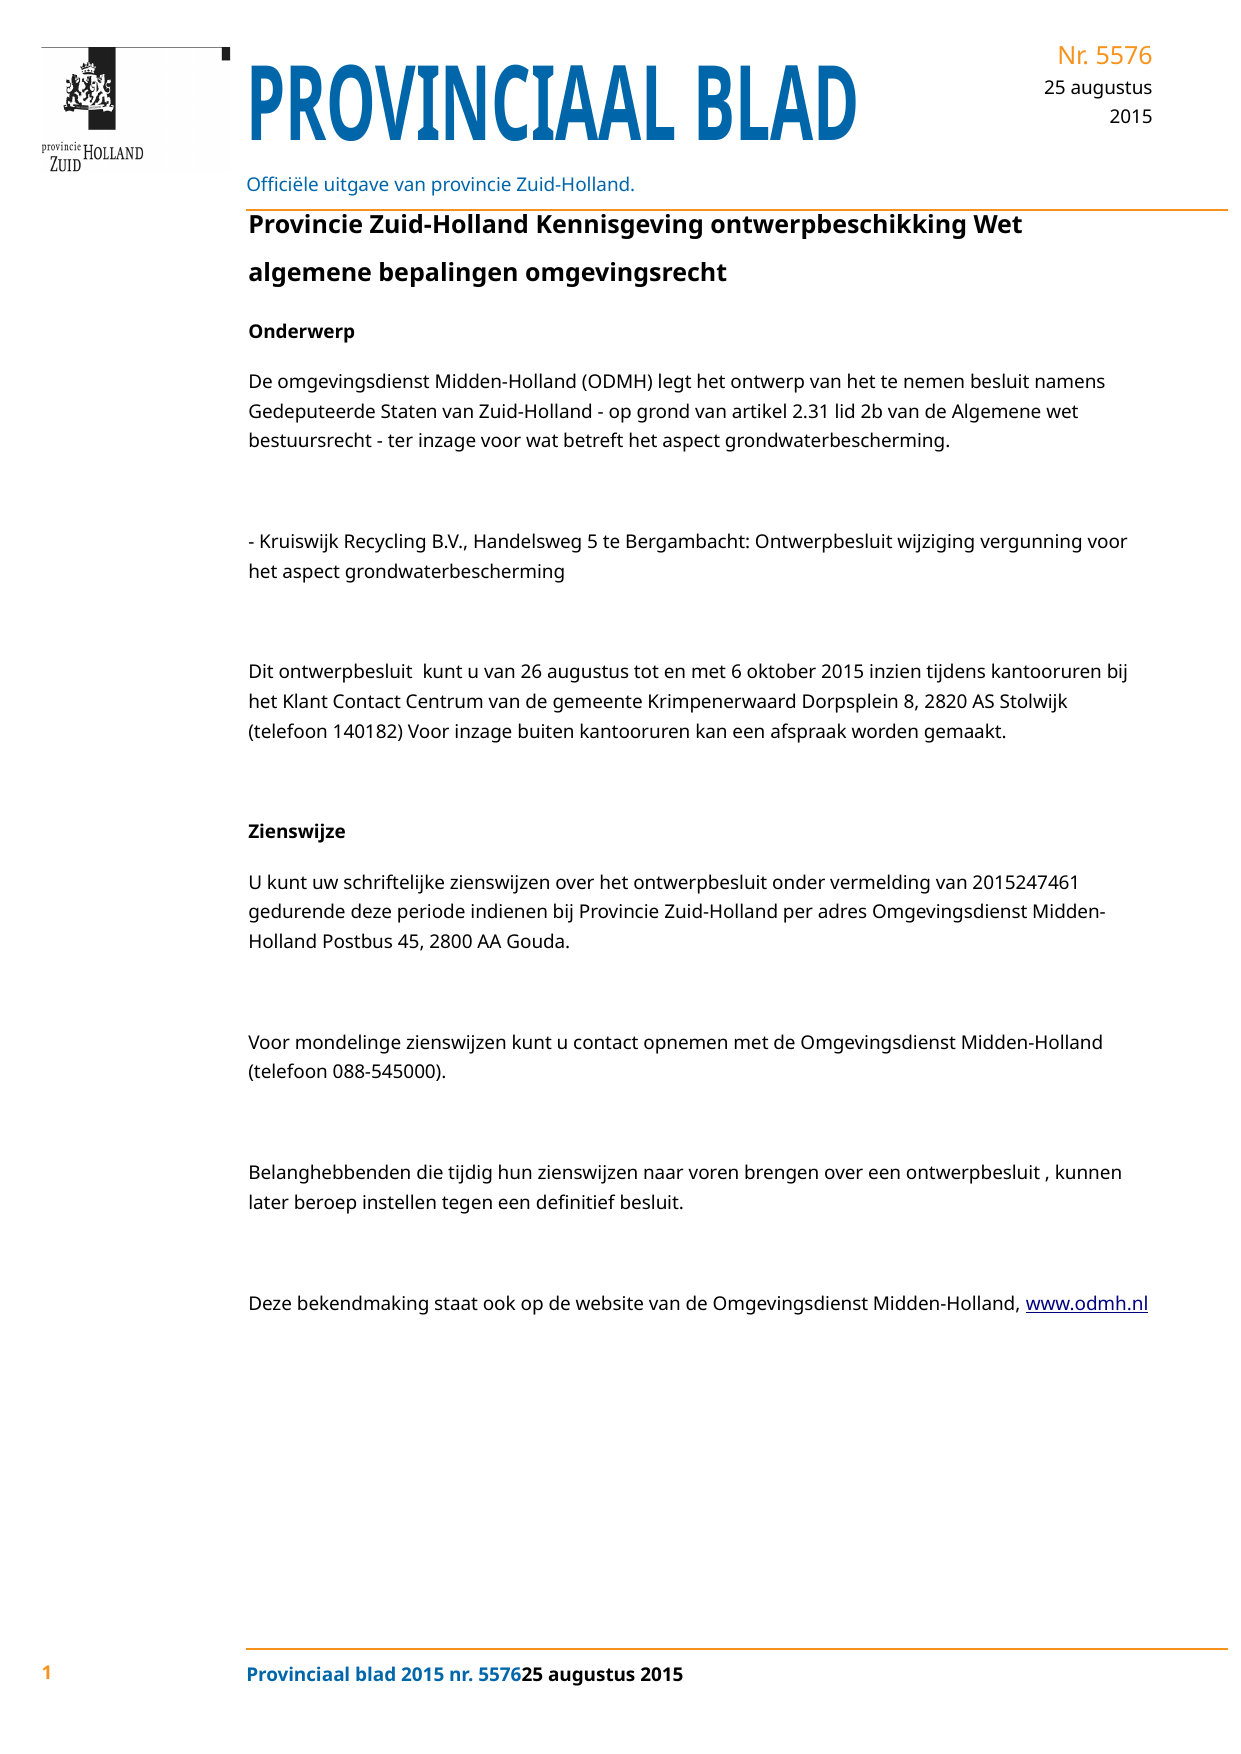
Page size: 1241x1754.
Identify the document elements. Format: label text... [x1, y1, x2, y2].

text - Kruiswijk Recycling B.V., Handelsweg 5 te Bergambacht: Ontwerpbesluit wijziging vergunning voor het aspect grondwaterbescherming [248, 528, 1152, 584]
text Provincie Zuid-Holland Kennisgeving ontwerpbeschikking Wet algemene bepalingen omgevingsrecht [248, 211, 1152, 288]
picture [41, 47, 231, 172]
text Belanghebbenden die tijdig hun zienswijzen naar voren brengen over een ontwerpbesluit , kunnen later beroep instellen tegen een definitief besluit. [248, 1159, 1152, 1215]
text Dit ontwerpbesluit kunt u van 26 augustus tot en met 6 oktober 2015 inzien tijdens kantooruren bij het Klant Contact Centrum van de gemeente Krimpenerwaard Dorpsplein 8, 2820 AS Stolwijk (telefoon 140182) Voor inzage buiten kantooruren kan een afspraak worden gemaakt. [248, 659, 1152, 744]
text Zienswijze [248, 819, 1152, 844]
text De omgevingsdienst Midden-Holland (ODMH) legt het ontwerp van het te nemen besluit namens Gedeputeerde Staten van Zuid-Holland - op grond van artikel 2.31 lid 2b van de Algemene wet bestuursrecht - ter inzage voor wat betreft het aspect grondwaterbescherming. [248, 368, 1152, 453]
text Deze bekendmaking staat ook op de website van de Omgevingsdienst Midden-Holland, www.odmh.nl [248, 1290, 1152, 1316]
text Voor mondelinge zienswijzen kunt u contact opnemen met de Omgevingsdienst Midden-Holland (telefoon 088-545000). [248, 1029, 1152, 1084]
text U kunt uw schriftelijke zienswijzen over het ontwerpbesluit onder vermelding van 2015247461 gedurende deze periode indienen bij Provincie Zuid-Holland per adres Omgevingsdienst Midden-Holland Postbus 45, 2800 AA Gouda. [248, 869, 1152, 954]
text Onderwerp [248, 318, 1152, 344]
